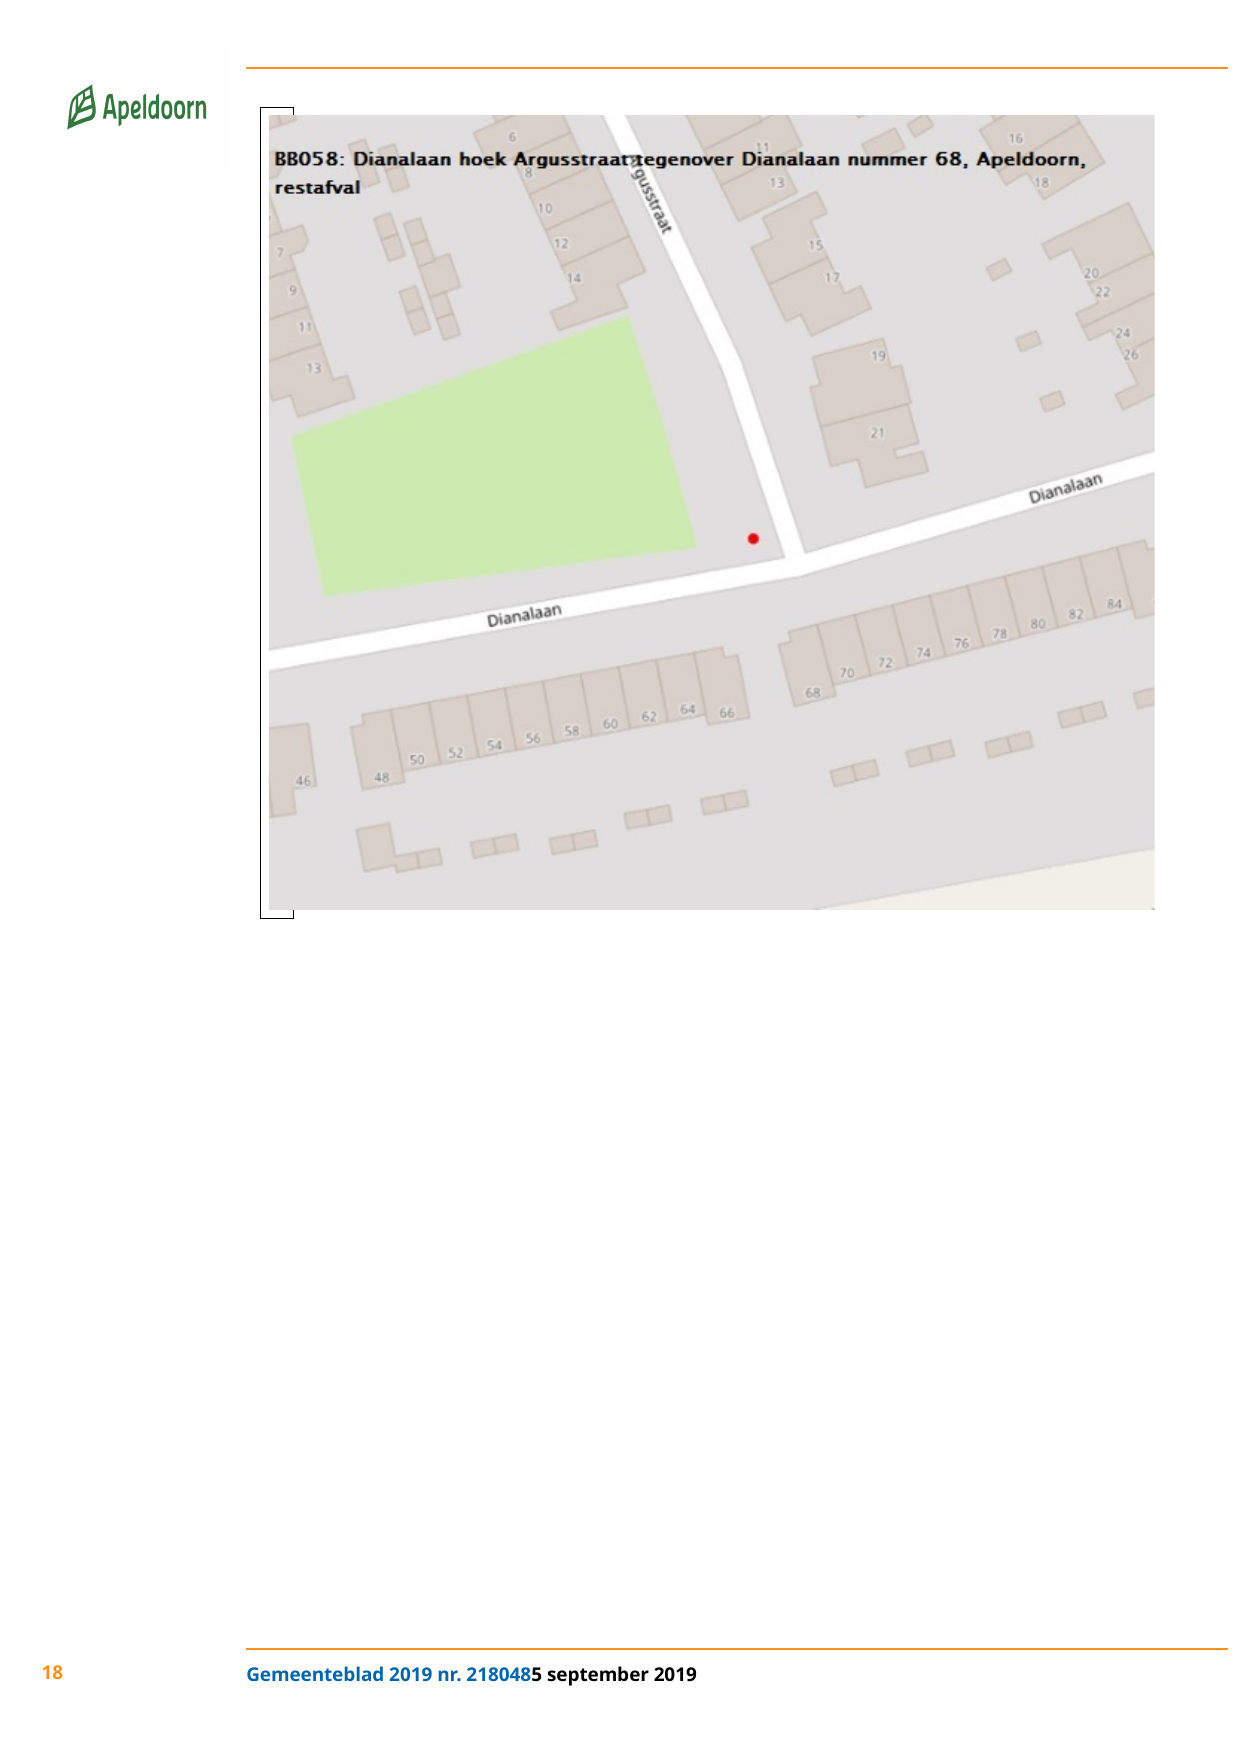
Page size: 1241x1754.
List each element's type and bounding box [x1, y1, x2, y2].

picture [268, 115, 1155, 910]
picture [41, 47, 231, 172]
